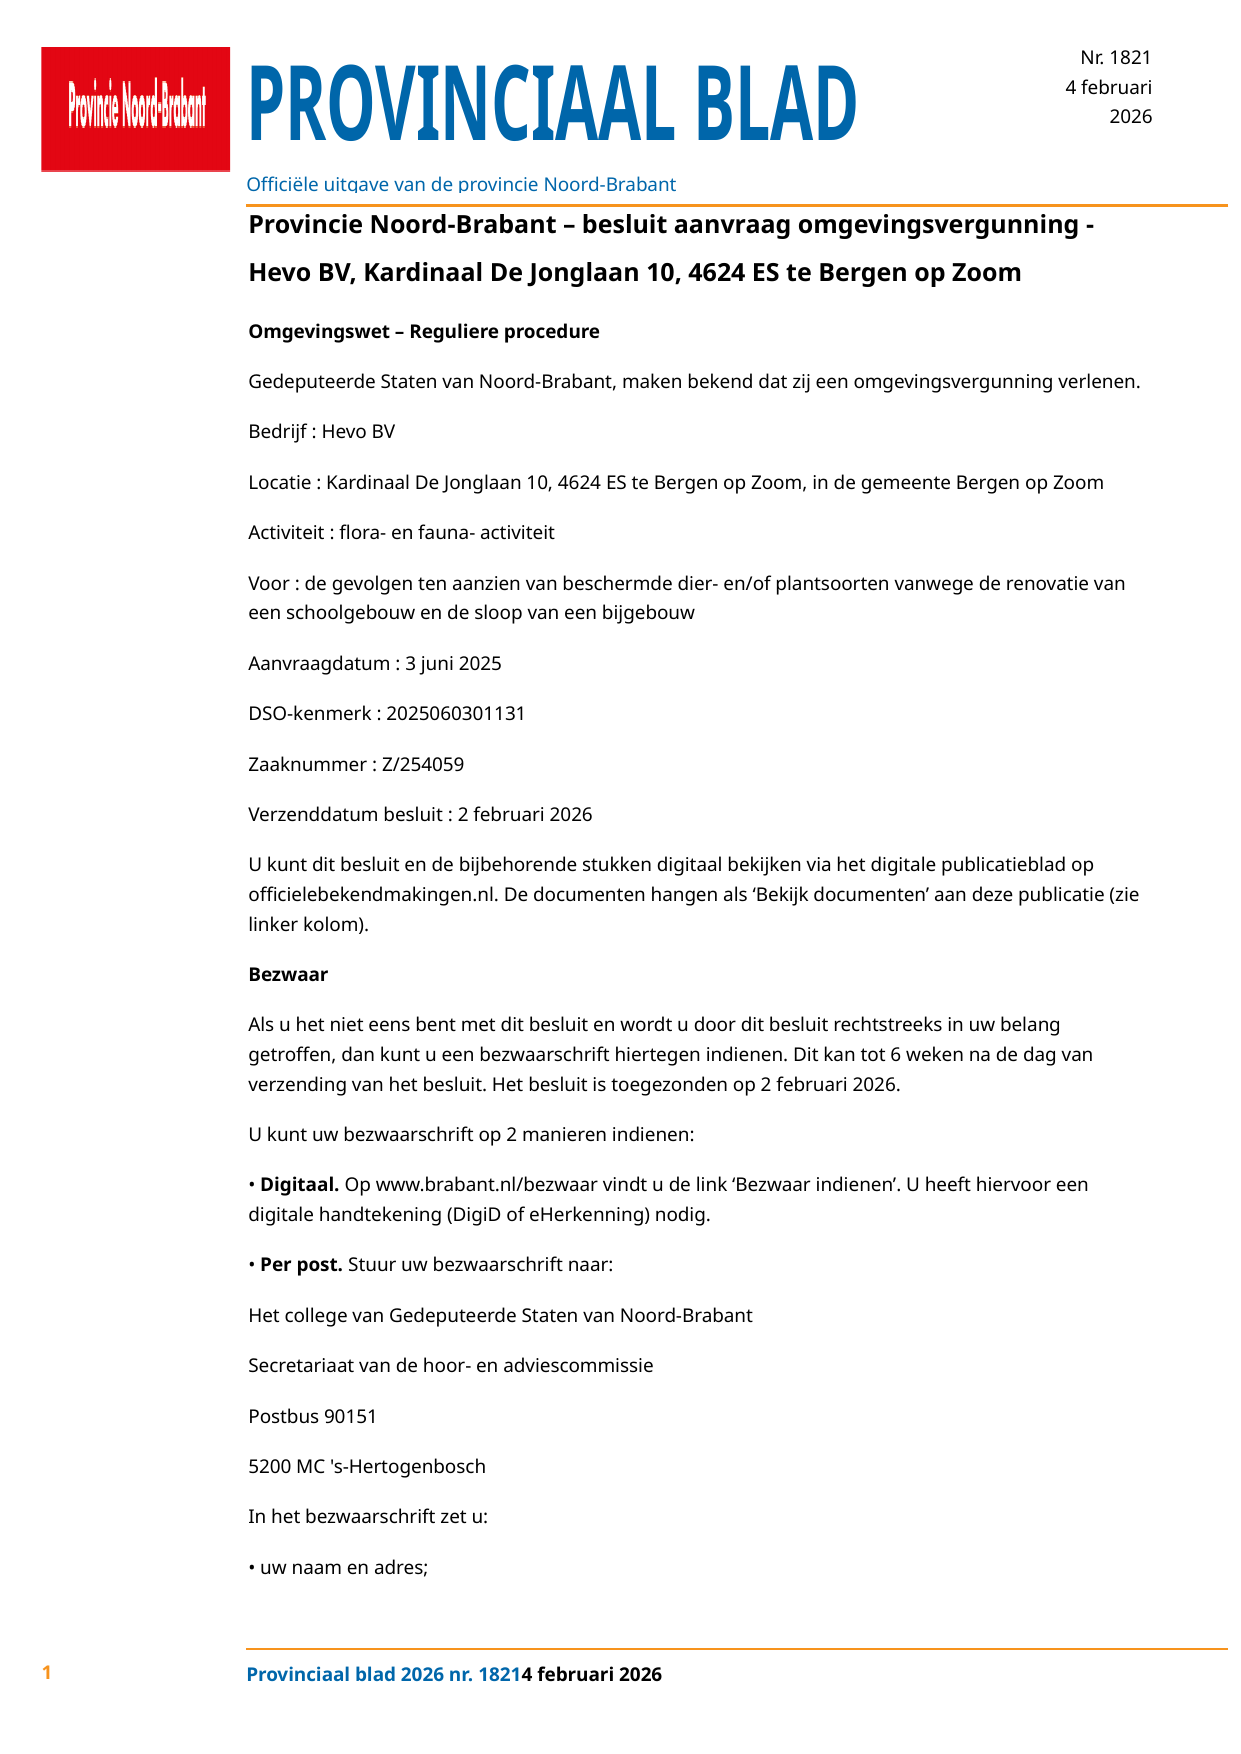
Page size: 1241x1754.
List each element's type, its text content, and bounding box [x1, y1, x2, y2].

text • Digitaal. Op www.brabant.nl/bezwaar vindt u de link ‘Bezwaar indienen’. U heeft hiervoor een digitale handtekening (DigiD of eHerkenning) nodig. [248, 1172, 1152, 1227]
picture [41, 47, 231, 172]
text U kunt dit besluit en de bijbehorende stukken digitaal bekijken via het digitale publicatieblad op officielebekendmakingen.nl. De documenten hangen als ‘Bekijk documenten’ aan deze publicatie (zie linker kolom). [248, 852, 1152, 937]
text • uw naam en adres; [248, 1554, 1152, 1580]
text Postbus 90151 [248, 1403, 1152, 1429]
text Het college van Gedeputeerde Staten van Noord-Brabant [248, 1302, 1152, 1328]
text DSO-kenmerk : 2025060301131 [248, 700, 1152, 726]
text U kunt uw bezwaarschrift op 2 manieren indienen: [248, 1121, 1152, 1147]
text Activiteit : flora- en fauna- activiteit [248, 519, 1152, 545]
text Verzenddatum besluit : 2 februari 2026 [248, 801, 1152, 827]
text 5200 MC 's‑Hertogenbosch [248, 1453, 1152, 1479]
text Locatie : Kardinaal De Jonglaan 10, 4624 ES te Bergen op Zoom, in de gemeente Bergen op Zoom [248, 469, 1152, 495]
text In het bezwaarschrift zet u: [248, 1504, 1152, 1529]
text Aanvraagdatum : 3 juni 2025 [248, 650, 1152, 676]
text Voor : de gevolgen ten aanzien van beschermde dier- en/of plantsoorten vanwege de renovatie van een schoolgebouw en de sloop van een bijgebouw [248, 570, 1152, 625]
text Bezwaar [248, 961, 1152, 987]
text Zaaknummer : Z/254059 [248, 751, 1152, 777]
text Gedeputeerde Staten van Noord-Brabant, maken bekend dat zij een omgevingsvergunning verlenen. [248, 368, 1152, 394]
text Omgevingswet – Reguliere procedure [248, 318, 1152, 344]
text Secretariaat van de hoor- en adviescommissie [248, 1352, 1152, 1378]
text • Per post. Stuur uw bezwaarschrift naar: [248, 1252, 1152, 1277]
text Als u het niet eens bent met dit besluit en wordt u door dit besluit rechtstreeks in uw belang getroffen, dan kunt u een bezwaarschrift hiertegen indienen. Dit kan tot 6 weken na de dag van verzending van het besluit. Het besluit is toegezonden op 2 februari 2026. [248, 1012, 1152, 1097]
text Provincie Noord-Brabant – besluit aanvraag omgevingsvergunning - Hevo BV, Kardinaal De Jonglaan 10, 4624 ES te Bergen op Zoom [248, 207, 1152, 288]
text Bedrijf : Hevo BV [248, 419, 1152, 444]
